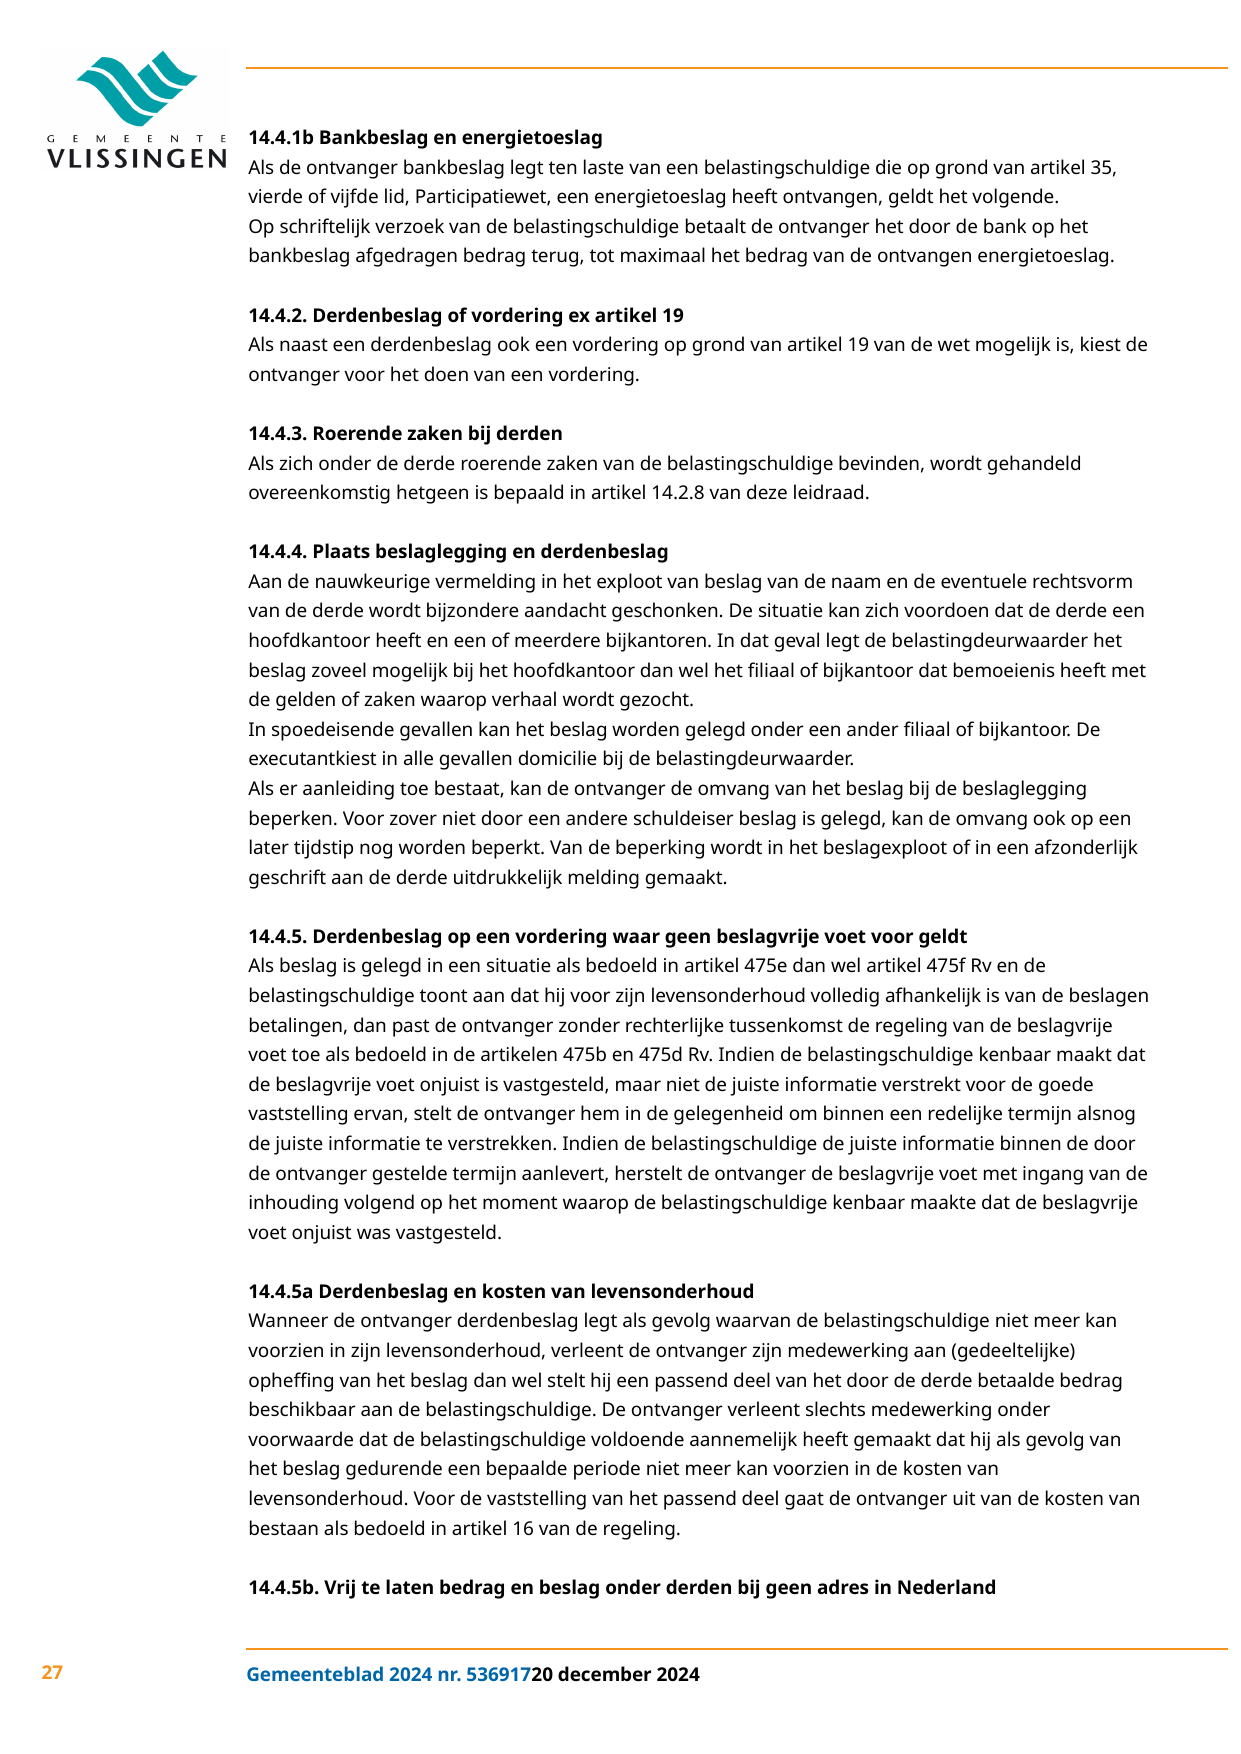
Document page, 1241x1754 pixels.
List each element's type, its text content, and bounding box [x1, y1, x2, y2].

picture [41, 47, 231, 172]
text 14.4.1b Bankbeslag en energietoeslag [248, 124, 1152, 150]
text 14.4.5b. Vrij te laten bedrag en beslag onder derden bij geen adres in Nederland [248, 1574, 1152, 1600]
text Als naast een derdenbeslag ook een vordering op grond van artikel 19 van de wet mogelijk is, kiest de ontvanger voor het doen van een vordering. [248, 331, 1152, 387]
text Aan de nauwkeurige vermelding in het exploot van beslag van de naam en de eventuele rechtsvorm van de derde wordt bijzondere aandacht geschonken. De situatie kan zich voordoen dat de derde een hoofdkantoor heeft en een of meerdere bijkantoren. In dat geval legt de belastingdeurwaarder het beslag zoveel mogelijk bij het hoofdkantoor dan wel het filiaal of bijkantoor dat bemoeienis heeft met de gelden of zaken waarop verhaal wordt gezocht. [248, 568, 1152, 712]
text Als beslag is gelegd in een situatie als bedoeld in artikel 475e dan wel artikel 475f Rv en de belastingschuldige toont aan dat hij voor zijn levensonderhoud volledig afhankelijk is van de beslagen betalingen, dan past de ontvanger zonder rechterlijke tussenkomst de regeling van de beslagvrije voet toe als bedoeld in de artikelen 475b en 475d Rv. Indien de belastingschuldige kenbaar maakt dat de beslagvrije voet onjuist is vastgesteld, maar niet de juiste informatie verstrekt voor de goede vaststelling ervan, stelt de ontvanger hem in de gelegenheid om binnen een redelijke termijn alsnog de juiste informatie te verstrekken. Indien de belastingschuldige de juiste informatie binnen de door de ontvanger gestelde termijn aanlevert, herstelt de ontvanger de beslagvrije voet met ingang van de inhouding volgend op het moment waarop de belastingschuldige kenbaar maakte dat de beslagvrije voet onjuist was vastgesteld. [248, 953, 1152, 1245]
text 14.4.2. Derdenbeslag of vordering ex artikel 19 [248, 302, 1152, 328]
text Op schriftelijk verzoek van de belastingschuldige betaalt de ontvanger het door de bank op het bankbeslag afgedragen bedrag terug, tot maximaal het bedrag van de ontvangen energietoeslag. [248, 213, 1152, 268]
text 14.4.3. Roerende zaken bij derden [248, 420, 1152, 446]
text Als er aanleiding toe bestaat, kan de ontvanger de omvang van het beslag bij de beslaglegging beperken. Voor zover niet door een andere schuldeiser beslag is gelegd, kan de omvang ook op een later tijdstip nog worden beperkt. Van de beperking wordt in het beslagexploot of in een afzonderlijk geschrift aan de derde uitdrukkelijk melding gemaakt. [248, 775, 1152, 890]
text In spoedeisende gevallen kan het beslag worden gelegd onder een ander filiaal of bijkantoor. De executantkiest in alle gevallen domicilie bij de belastingdeurwaarder. [248, 716, 1152, 771]
text Wanneer de ontvanger derdenbeslag legt als gevolg waarvan de belastingschuldige niet meer kan voorzien in zijn levensonderhoud, verleent de ontvanger zijn medewerking aan (gedeeltelijke) opheffing van het beslag dan wel stelt hij een passend deel van het door de derde betaalde bedrag beschikbaar aan de belastingschuldige. De ontvanger verleent slechts medewerking onder voorwaarde dat de belastingschuldige voldoende aannemelijk heeft gemaakt dat hij als gevolg van het beslag gedurende een bepaalde periode niet meer kan voorzien in de kosten van levensonderhoud. Voor de vaststelling van het passend deel gaat de ontvanger uit van de kosten van bestaan als bedoeld in artikel 16 van de regeling. [248, 1308, 1152, 1541]
text 14.4.4. Plaats beslaglegging en derdenbeslag [248, 538, 1152, 564]
text Als zich onder de derde roerende zaken van de belastingschuldige bevinden, wordt gehandeld overeenkomstig hetgeen is bepaald in artikel 14.2.8 van deze leidraad. [248, 450, 1152, 505]
text Als de ontvanger bankbeslag legt ten laste van een belastingschuldige die op grond van artikel 35, vierde of vijfde lid, Participatiewet, een energietoeslag heeft ontvangen, geldt het volgende. [248, 154, 1152, 209]
text 14.4.5. Derdenbeslag op een vordering waar geen beslagvrije voet voor geldt [248, 923, 1152, 949]
text 14.4.5a Derdenbeslag en kosten van levensonderhoud [248, 1278, 1152, 1304]
